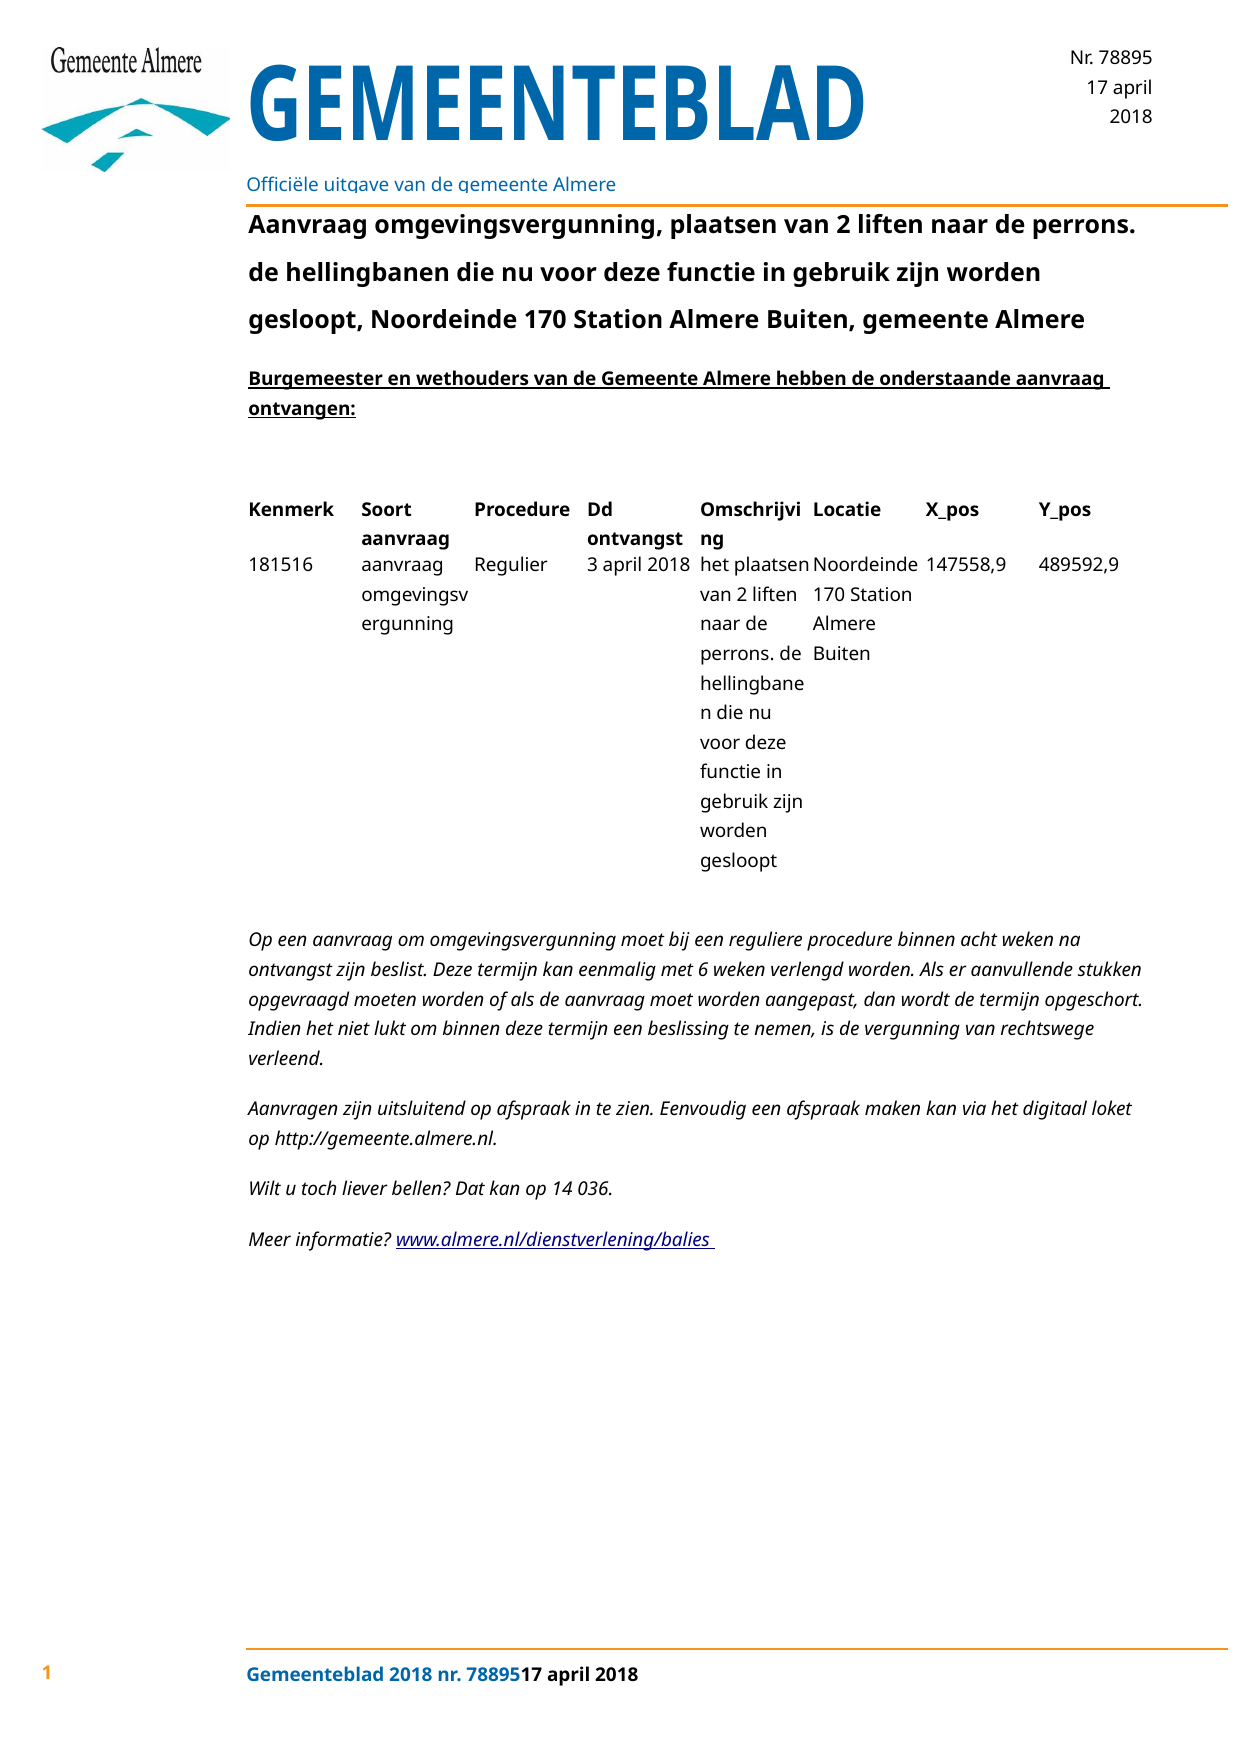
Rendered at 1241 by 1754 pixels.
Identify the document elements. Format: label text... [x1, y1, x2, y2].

text Wilt u toch liever bellen? Dat kan op 14 036. [248, 1175, 1152, 1201]
picture [41, 47, 231, 172]
text Aanvraag omgevingsvergunning, plaatsen van 2 liften naar de perrons. de hellingbanen die nu voor deze functie in gebruik zijn worden gesloopt, Noordeinde 170 Station Almere Buiten, gemeente Almere [248, 207, 1152, 336]
table_cell 3 april 2018 [587, 551, 700, 873]
text Aanvragen zijn uitsluitend op afspraak in te zien. Eenvoudig een afspraak maken kan via het digitaal loket op http://gemeente.almere.nl. [248, 1095, 1152, 1151]
table_header Locatie [813, 496, 926, 551]
text Burgemeester en wethouders van de Gemeente Almere hebben de onderstaande aanvraag ontvangen: [248, 366, 1152, 421]
table_cell Regulier [474, 551, 587, 873]
text Meer informatie? www.almere.nl/dienstverlening/balies [248, 1226, 1152, 1251]
table_header Omschrijving [700, 496, 813, 551]
table_header Dd ontvangst [587, 496, 700, 551]
table_header Y_pos [1039, 496, 1152, 551]
table_cell 181516 [248, 551, 361, 873]
table_header Kenmerk [248, 496, 361, 551]
table_header Soort aanvraag [361, 496, 474, 551]
table_cell het plaatsen van 2 liften naar de perrons. de hellingbanen die nu voor deze functie in gebruik zijn worden gesloopt [700, 551, 813, 873]
text Op een aanvraag om omgevingsvergunning moet bij een reguliere procedure binnen acht weken na ontvangst zijn beslist. Deze termijn kan eenmalig met 6 weken verlengd worden. Als er aanvullende stukken opgevraagd moeten worden of als de aanvraag moet worden aangepast, dan wordt de termijn opgeschort. Indien het niet lukt om binnen deze termijn een beslissing te nemen, is de vergunning van rechtswege verleend. [248, 927, 1152, 1071]
table_cell 147558,9 [926, 551, 1038, 873]
table_header Procedure [474, 496, 587, 551]
table_cell 489592,9 [1039, 551, 1152, 873]
table_cell aanvraag omgevingsvergunning [361, 551, 474, 873]
table_cell Noordeinde 170 Station Almere Buiten [813, 551, 926, 873]
table_header X_pos [926, 496, 1038, 551]
